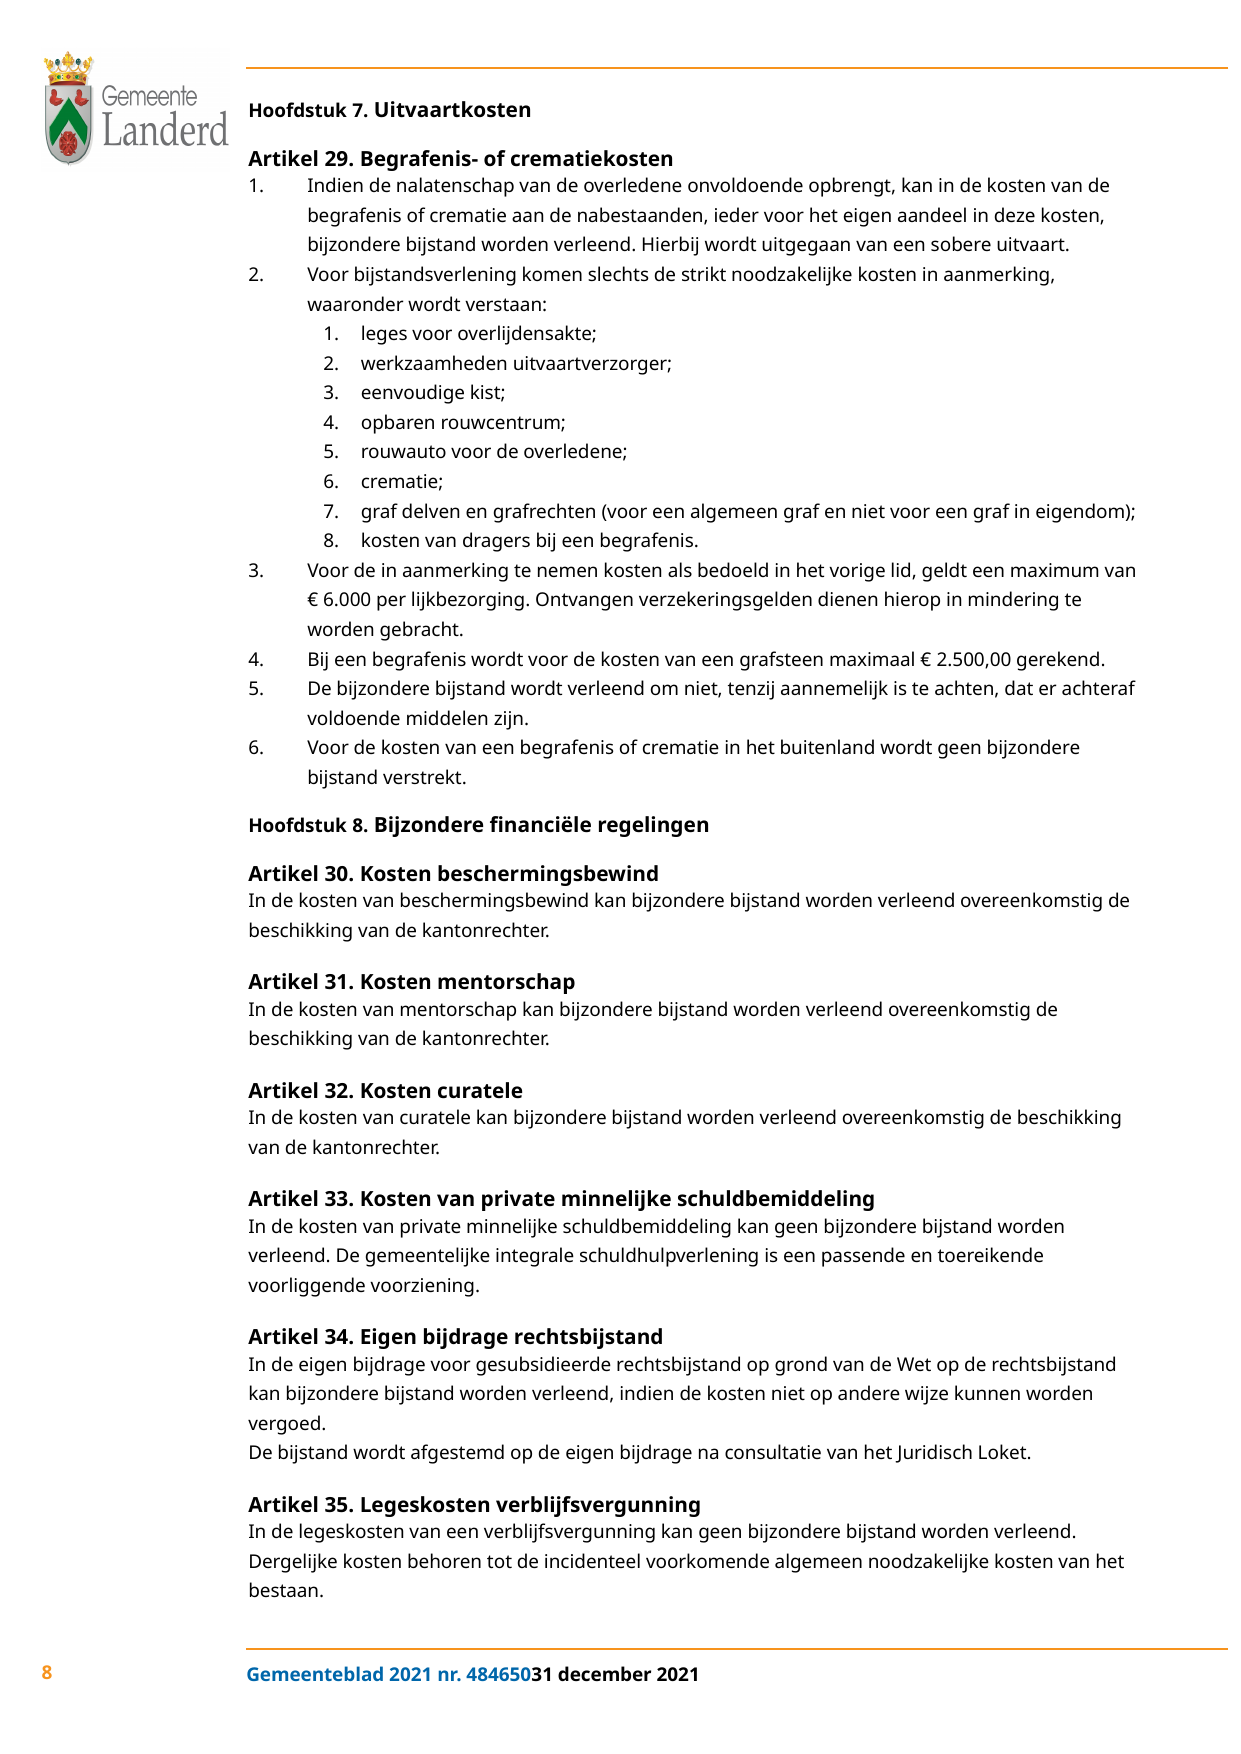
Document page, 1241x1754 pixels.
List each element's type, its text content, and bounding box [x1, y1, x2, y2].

text Hoofdstuk 8. Bijzondere financiële regelingen [248, 810, 1152, 838]
text In de kosten van beschermingsbewind kan bijzondere bijstand worden verleend overeenkomstig de beschikking van de kantonrechter. [248, 887, 1152, 943]
text De bijstand wordt afgestemd op de eigen bijdrage na consultatie van het Juridisch Loket. [248, 1439, 1152, 1465]
list Bij een begrafenis wordt voor de kosten van een grafsteen maximaal € 2.500,00 gerekend. [248, 646, 1152, 672]
text Hoofdstuk 7. Uitvaartkosten [248, 95, 1152, 123]
text Artikel 33. Kosten van private minnelijke schuldbemiddeling [248, 1184, 1152, 1213]
text Artikel 29. Begrafenis- of crematiekosten [248, 144, 1152, 172]
list kosten van dragers bij een begrafenis. [323, 527, 1152, 553]
list De bijzondere bijstand wordt verleend om niet, tenzij aannemelijk is te achten, dat er achteraf voldoende middelen zijn. [248, 675, 1152, 731]
text In de kosten van curatele kan bijzondere bijstand worden verleend overeenkomstig de beschikking van de kantonrechter. [248, 1104, 1152, 1160]
list leges voor overlijdensakte; [323, 320, 1152, 346]
list eenvoudige kist; [323, 379, 1152, 405]
text Artikel 31. Kosten mentorschap [248, 967, 1152, 996]
list werkzaamheden uitvaartverzorger; [323, 350, 1152, 376]
text In de kosten van mentorschap kan bijzondere bijstand worden verleend overeenkomstig de beschikking van de kantonrechter. [248, 996, 1152, 1051]
list rouwauto voor de overledene; [323, 439, 1152, 464]
text In de legeskosten van een verblijfsvergunning kan geen bijzondere bijstand worden verleend. Dergelijke kosten behoren tot de incidenteel voorkomende algemeen noodzakelijke kosten van het bestaan. [248, 1518, 1152, 1603]
text Artikel 30. Kosten beschermingsbewind [248, 859, 1152, 887]
list Voor bijstandsverlening komen slechts de strikt noodzakelijke kosten in aanmerking, waaronder wordt verstaan: [248, 261, 1152, 317]
list opbaren rouwcentrum; [323, 409, 1152, 435]
text Artikel 32. Kosten curatele [248, 1076, 1152, 1104]
picture [41, 47, 231, 172]
list Voor de kosten van een begrafenis of crematie in het buitenland wordt geen bijzondere bijstand verstrekt. [248, 734, 1152, 790]
list Voor de in aanmerking te nemen kosten als bedoeld in het vorige lid, geldt een maximum van € 6.000 per lijkbezorging. Ontvangen verzekeringsgelden dienen hierop in mindering te worden gebracht. [248, 557, 1152, 642]
text Artikel 35. Legeskosten verblijfsvergunning [248, 1490, 1152, 1518]
text In de kosten van private minnelijke schuldbemiddeling kan geen bijzondere bijstand worden verleend. De gemeentelijke integrale schuldhulpverlening is een passende en toereikende voorliggende voorziening. [248, 1213, 1152, 1298]
text In de eigen bijdrage voor gesubsidieerde rechtsbijstand op grond van de Wet op de rechtsbijstand kan bijzondere bijstand worden verleend, indien de kosten niet op andere wijze kunnen worden vergoed. [248, 1351, 1152, 1436]
list Indien de nalatenschap van de overledene onvoldoende opbrengt, kan in de kosten van de begrafenis of crematie aan de nabestaanden, ieder voor het eigen aandeel in deze kosten, bijzondere bijstand worden verleend. Hierbij wordt uitgegaan van een sobere uitvaart. [248, 172, 1152, 257]
text Artikel 34. Eigen bijdrage rechtsbijstand [248, 1322, 1152, 1351]
list crematie; [323, 468, 1152, 494]
list graf delven en grafrechten (voor een algemeen graf en niet voor een graf in eigendom); [323, 498, 1152, 524]
